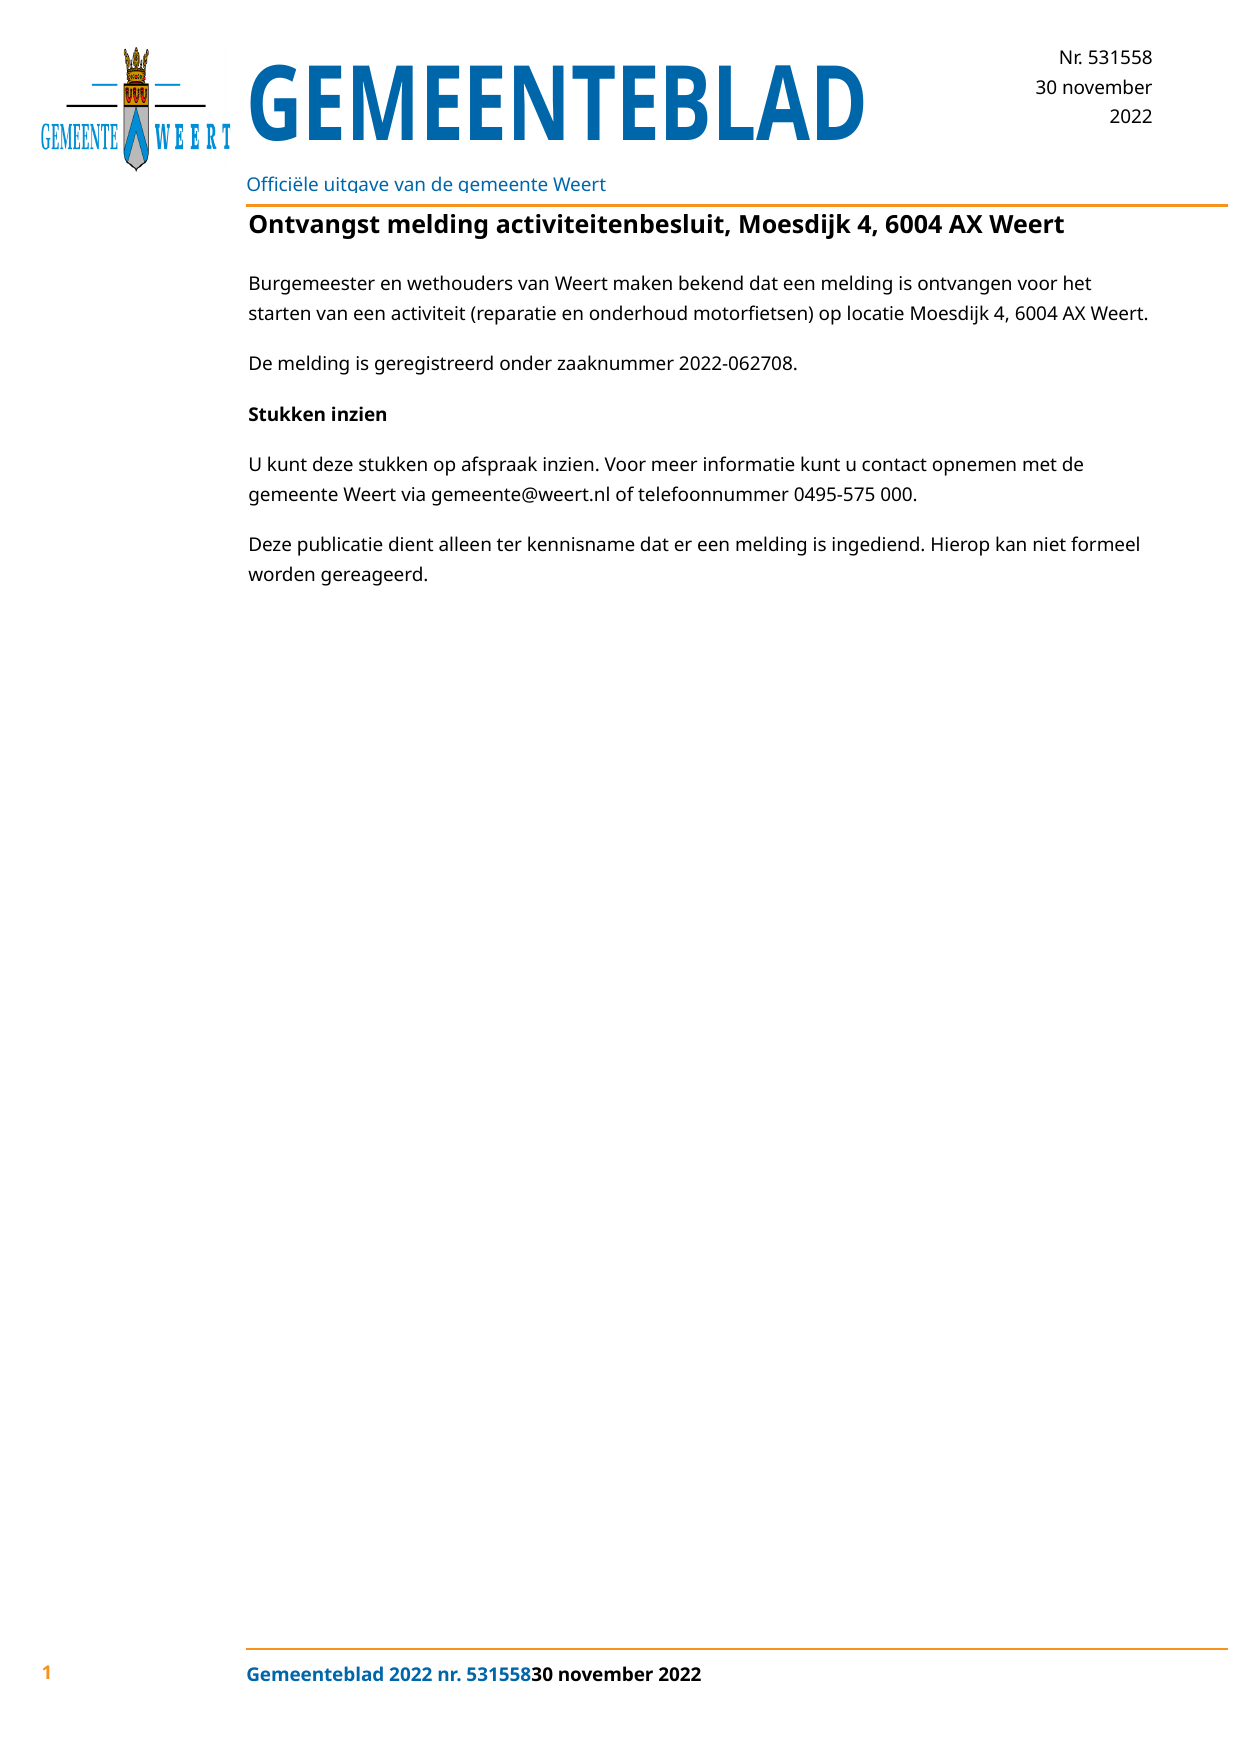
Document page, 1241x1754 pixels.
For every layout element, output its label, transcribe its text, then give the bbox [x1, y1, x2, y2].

text U kunt deze stukken op afspraak inzien. Voor meer informatie kunt u contact opnemen met de gemeente Weert via gemeente@weert.nl of telefoonnummer 0495-575 000. [248, 451, 1152, 506]
text Deze publicatie dient alleen ter kennisname dat er een melding is ingediend. Hierop kan niet formeel worden gereageerd. [248, 531, 1152, 586]
text De melding is geregistreerd onder zaaknummer 2022-062708. [248, 350, 1152, 376]
text Ontvangst melding activiteitenbesluit, Moesdijk 4, 6004 AX Weert [248, 207, 1152, 241]
text Burgemeester en wethouders van Weert maken bekend dat een melding is ontvangen voor het starten van een activiteit (reparatie en onderhoud motorfietsen) op locatie Moesdijk 4, 6004 AX Weert. [248, 270, 1152, 326]
text Stukken inzien [248, 401, 1152, 426]
picture [41, 47, 231, 172]
